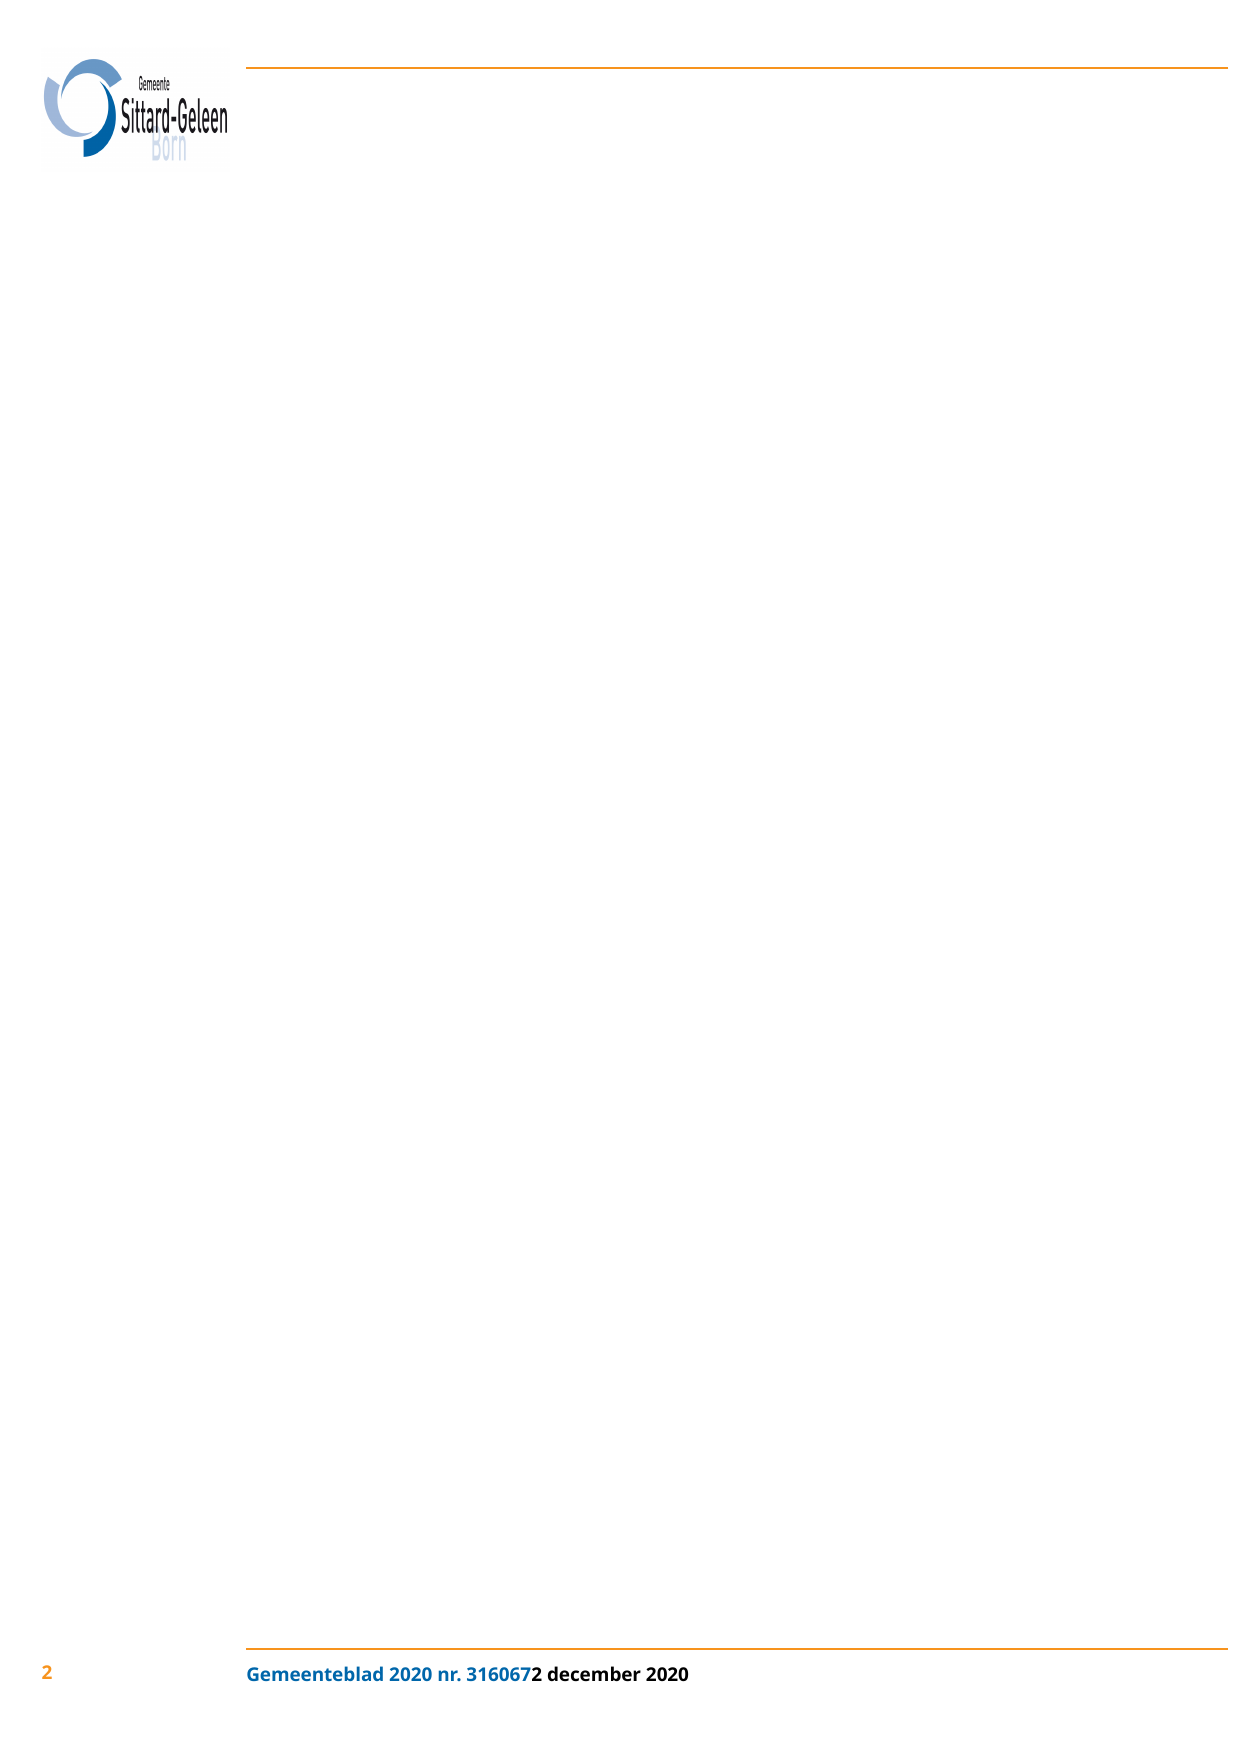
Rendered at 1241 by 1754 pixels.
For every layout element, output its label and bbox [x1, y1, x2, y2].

picture [41, 47, 231, 172]
